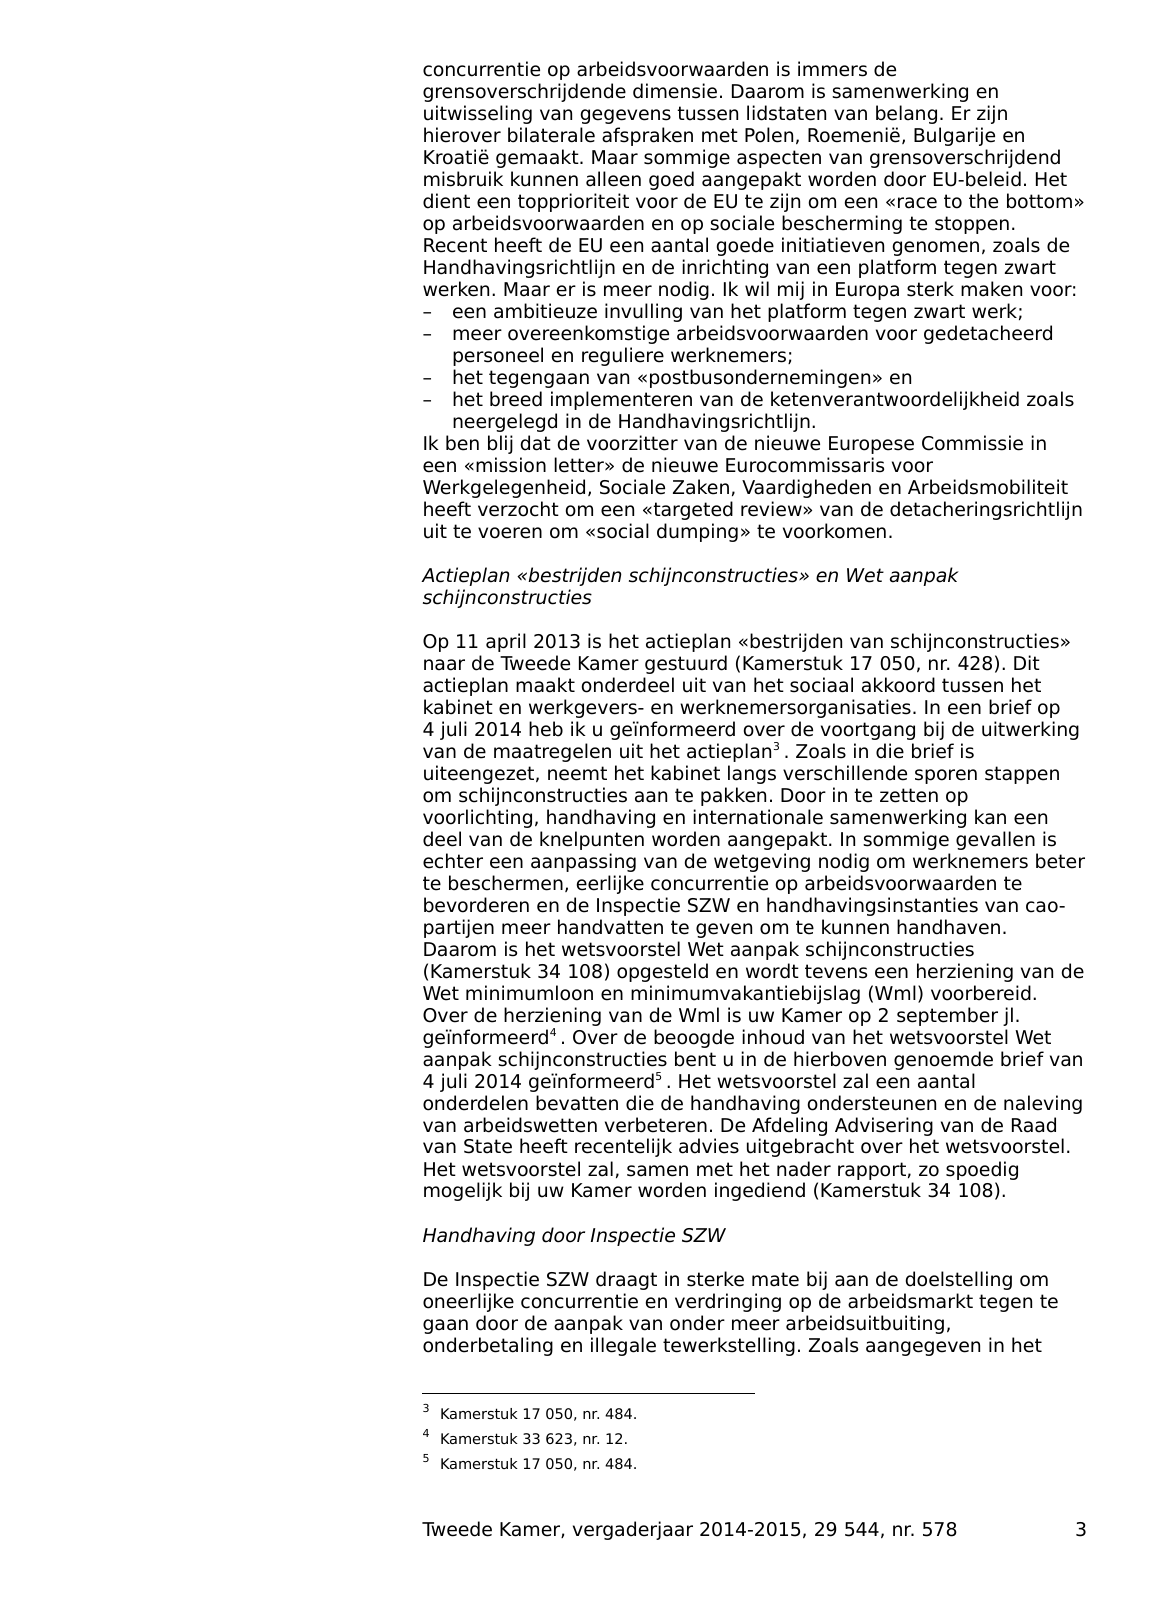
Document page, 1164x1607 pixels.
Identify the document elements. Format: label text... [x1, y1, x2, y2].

subtitle Actieplan «bestrijden schijnconstructies» en Wet aanpak schijnconstructies [422, 565, 1087, 609]
text Op 11 april 2013 is het actieplan «bestrijden van schijnconstructies» naar de Tweede Kamer gestuurd (Kamerstuk 17 050, nr. 428). Dit actieplan maakt onderdeel uit van het sociaal akkoord tussen het kabinet en werkgevers- en werknemersorganisaties. In een brief op 4 juli 2014 heb ik u geïnformeerd over de voortgang bij de uitwerking van de maatregelen uit het actieplan. Zoals in die brief is uiteengezet, neemt het kabinet langs verschillende sporen stappen om schijnconstructies aan te pakken. Door in te zetten op voorlichting, handhaving en internationale samenwerking kan een deel van de knelpunten worden aangepakt. In sommige gevallen is echter een aanpassing van de wetgeving nodig om werknemers beter te beschermen, eerlijke concurrentie op arbeidsvoorwaarden te bevorderen en de Inspectie SZW en handhavingsinstanties van cao-partijen meer handvatten te geven om te kunnen handhaven. Daarom is het wetsvoorstel Wet aanpak schijnconstructies (Kamerstuk 34 108) opgesteld en wordt tevens een herziening van de Wet minimumloon en minimumvakantiebijslag (Wml) voorbereid. Over de herziening van de Wml is uw Kamer op 2 september jl. geïnformeerd. Over de beoogde inhoud van het wetsvoorstel Wet aanpak schijnconstructies bent u in de hierboven genoemde brief van 4 juli 2014 geïnformeerd. Het wetsvoorstel zal een aantal onderdelen bevatten die de handhaving ondersteunen en de naleving van arbeidswetten verbeteren. De Afdeling Advisering van de Raad van State heeft recentelijk advies uitgebracht over het wetsvoorstel. Het wetsvoorstel zal, samen met het nader rapport, zo spoedig mogelijk bij uw Kamer worden ingediend (Kamerstuk 34 108). [422, 631, 1087, 1202]
text Kamerstuk 17 050, nr. 484. [422, 1452, 1087, 1474]
text Ik ben blij dat de voorzitter van de nieuwe Europese Commissie in een «mission letter» de nieuwe Eurocommissaris voor Werkgelegenheid, Sociale Zaken, Vaardigheden en Arbeidsmobiliteit heeft verzocht om een «targeted review» van de detacheringsrichtlijn uit te voeren om «social dumping» te voorkomen. [422, 433, 1087, 543]
text De Inspectie SZW draagt in sterke mate bij aan de doelstelling om oneerlijke concurrentie en verdringing op de arbeidsmarkt tegen te gaan door de aanpak van onder meer arbeidsuitbuiting, onderbetaling en illegale tewerkstelling. Zoals aangegeven in het [422, 1269, 1087, 1357]
text concurrentie op arbeidsvoorwaarden is immers de grensoverschrijdende dimensie. Daarom is samenwerking en uitwisseling van gegevens tussen lidstaten van belang. Er zijn hierover bilaterale afspraken met Polen, Roemenië, Bulgarije en Kroatië gemaakt. Maar sommige aspecten van grensoverschrijdend misbruik kunnen alleen goed aangepakt worden door EU-beleid. Het dient een topprioriteit voor de EU te zijn om een «race to the bottom» op arbeidsvoorwaarden en op sociale bescherming te stoppen. Recent heeft de EU een aantal goede initiatieven genomen, zoals de Handhavingsrichtlijn en de inrichting van een platform tegen zwart werken. Maar er is meer nodig. Ik wil mij in Europa sterk maken voor: [422, 59, 1087, 301]
text Kamerstuk 17 050, nr. 484. [422, 1402, 1087, 1424]
text – meer overeenkomstige arbeidsvoorwaarden voor gedetacheerd personeel en reguliere werknemers; [422, 323, 1087, 367]
subtitle Handhaving door Inspectie SZW [422, 1224, 1087, 1247]
text Kamerstuk 33 623, nr. 12. [422, 1427, 1087, 1449]
text – een ambitieuze invulling van het platform tegen zwart werk; [422, 301, 1087, 323]
text – het tegengaan van «postbusondernemingen» en [422, 367, 1087, 389]
text – het breed implementeren van de ketenverantwoordelijkheid zoals neergelegd in de Handhavingsrichtlijn. [422, 389, 1087, 433]
